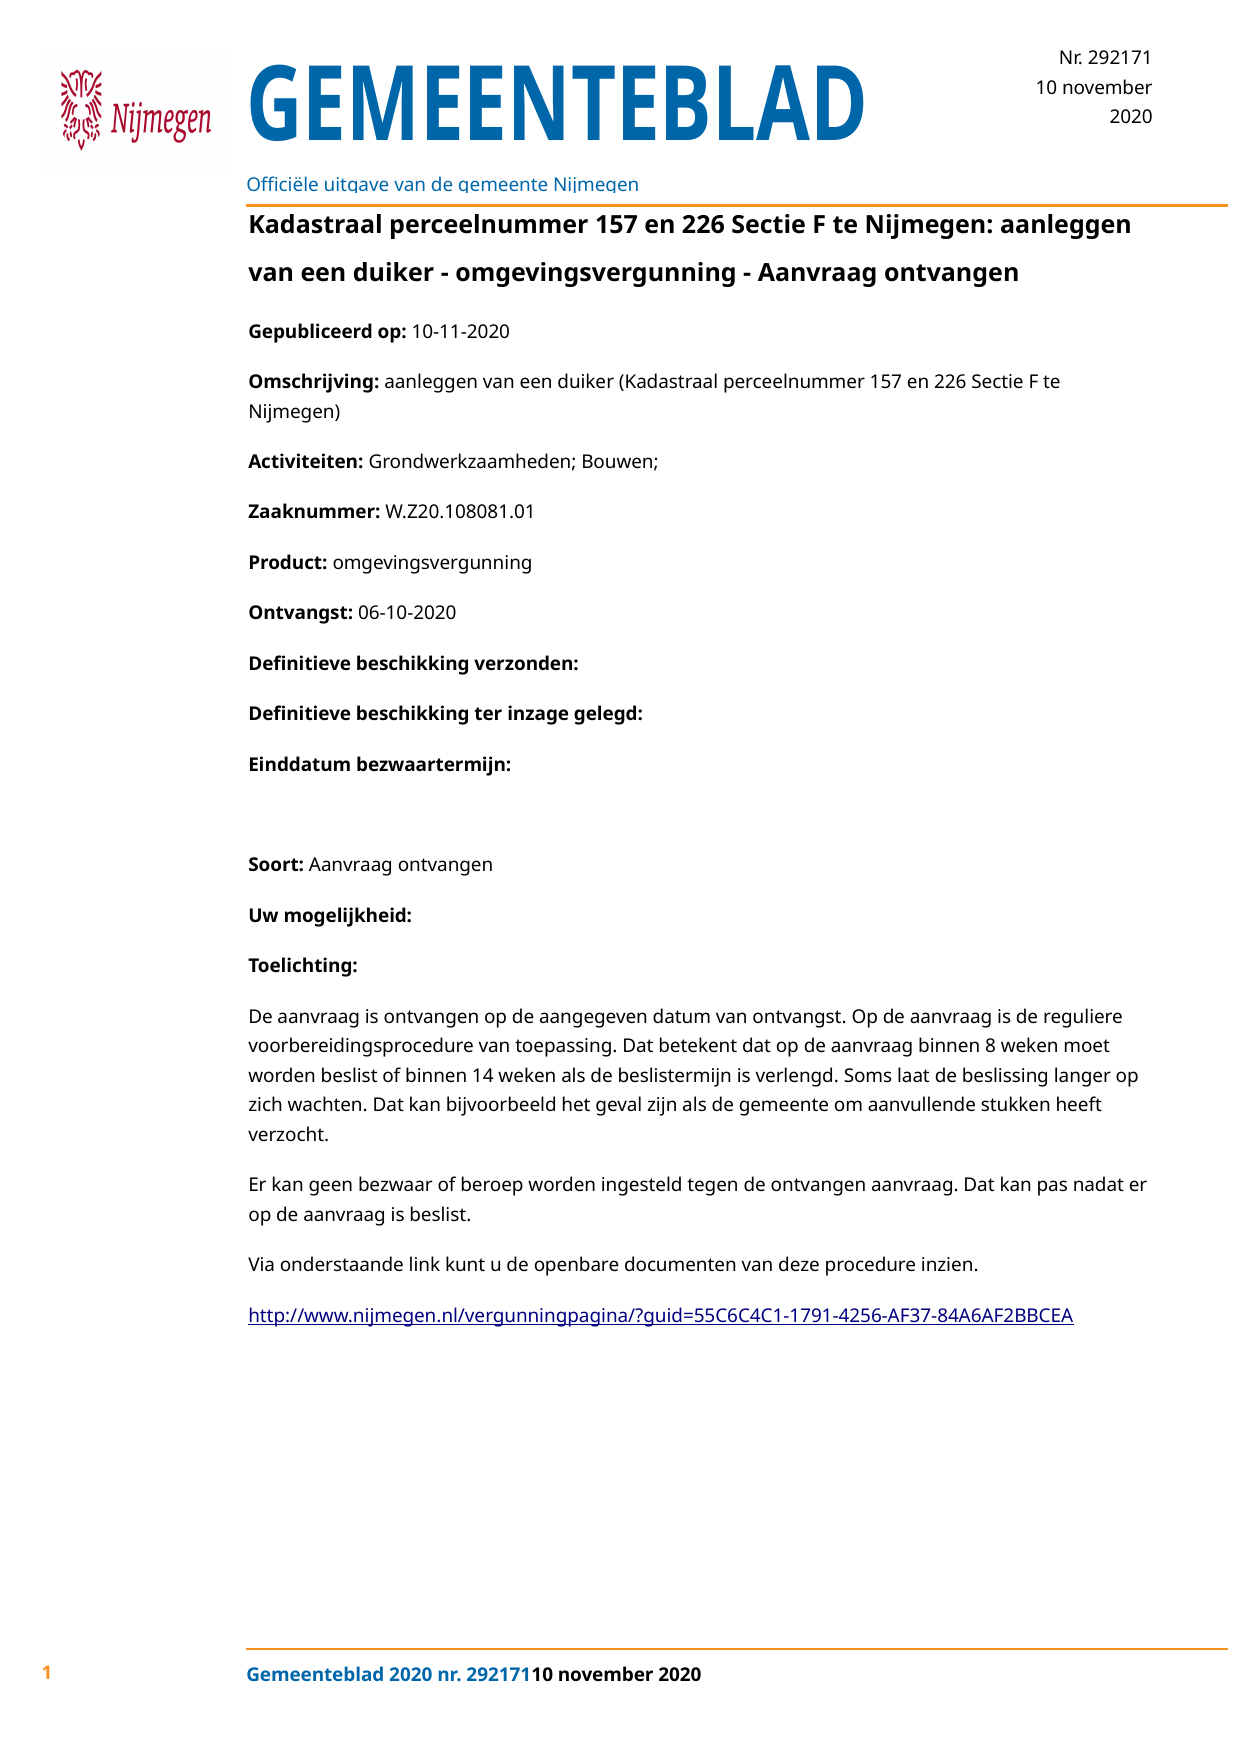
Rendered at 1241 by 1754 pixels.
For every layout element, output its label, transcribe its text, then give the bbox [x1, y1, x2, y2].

text Einddatum bezwaartermijn: [248, 751, 1152, 777]
text Omschrijving: aanleggen van een duiker (Kadastraal perceelnummer 157 en 226 Sectie F te Nijmegen) [248, 368, 1152, 424]
text Activiteiten: Grondwerkzaamheden; Bouwen; [248, 448, 1152, 474]
text Definitieve beschikking verzonden: [248, 650, 1152, 676]
text Definitieve beschikking ter inzage gelegd: [248, 700, 1152, 726]
text Zaaknummer: W.Z20.108081.01 [248, 499, 1152, 524]
picture [41, 47, 231, 172]
text Kadastraal perceelnummer 157 en 226 Sectie F te Nijmegen: aanleggen van een duiker - omgevingsvergunning - Aanvraag ontvangen [248, 207, 1152, 288]
text De aanvraag is ontvangen op de aangegeven datum van ontvangst. Op de aanvraag is de reguliere voorbereidingsprocedure van toepassing. Dat betekent dat op de aanvraag binnen 8 weken moet worden beslist of binnen 14 weken als de beslistermijn is verlengd. Soms laat de beslissing langer op zich wachten. Dat kan bijvoorbeeld het geval zijn als de gemeente om aanvullende stukken heeft verzocht. [248, 1003, 1152, 1147]
text http://www.nijmegen.nl/vergunningpagina/?guid=55C6C4C1-1791-4256-AF37-84A6AF2BBCEA [248, 1302, 1152, 1328]
text Er kan geen bezwaar of beroep worden ingesteld tegen de ontvangen aanvraag. Dat kan pas nadat er op de aanvraag is beslist. [248, 1172, 1152, 1227]
text Soort: Aanvraag ontvangen [248, 852, 1152, 877]
text Gepubliceerd op: 10-11-2020 [248, 318, 1152, 344]
text Via onderstaande link kunt u de openbare documenten van deze procedure inzien. [248, 1252, 1152, 1277]
text Uw mogelijkheid: [248, 902, 1152, 928]
text Toelichting: [248, 952, 1152, 978]
text Ontvangst: 06-10-2020 [248, 599, 1152, 625]
text Product: omgevingsvergunning [248, 549, 1152, 575]
